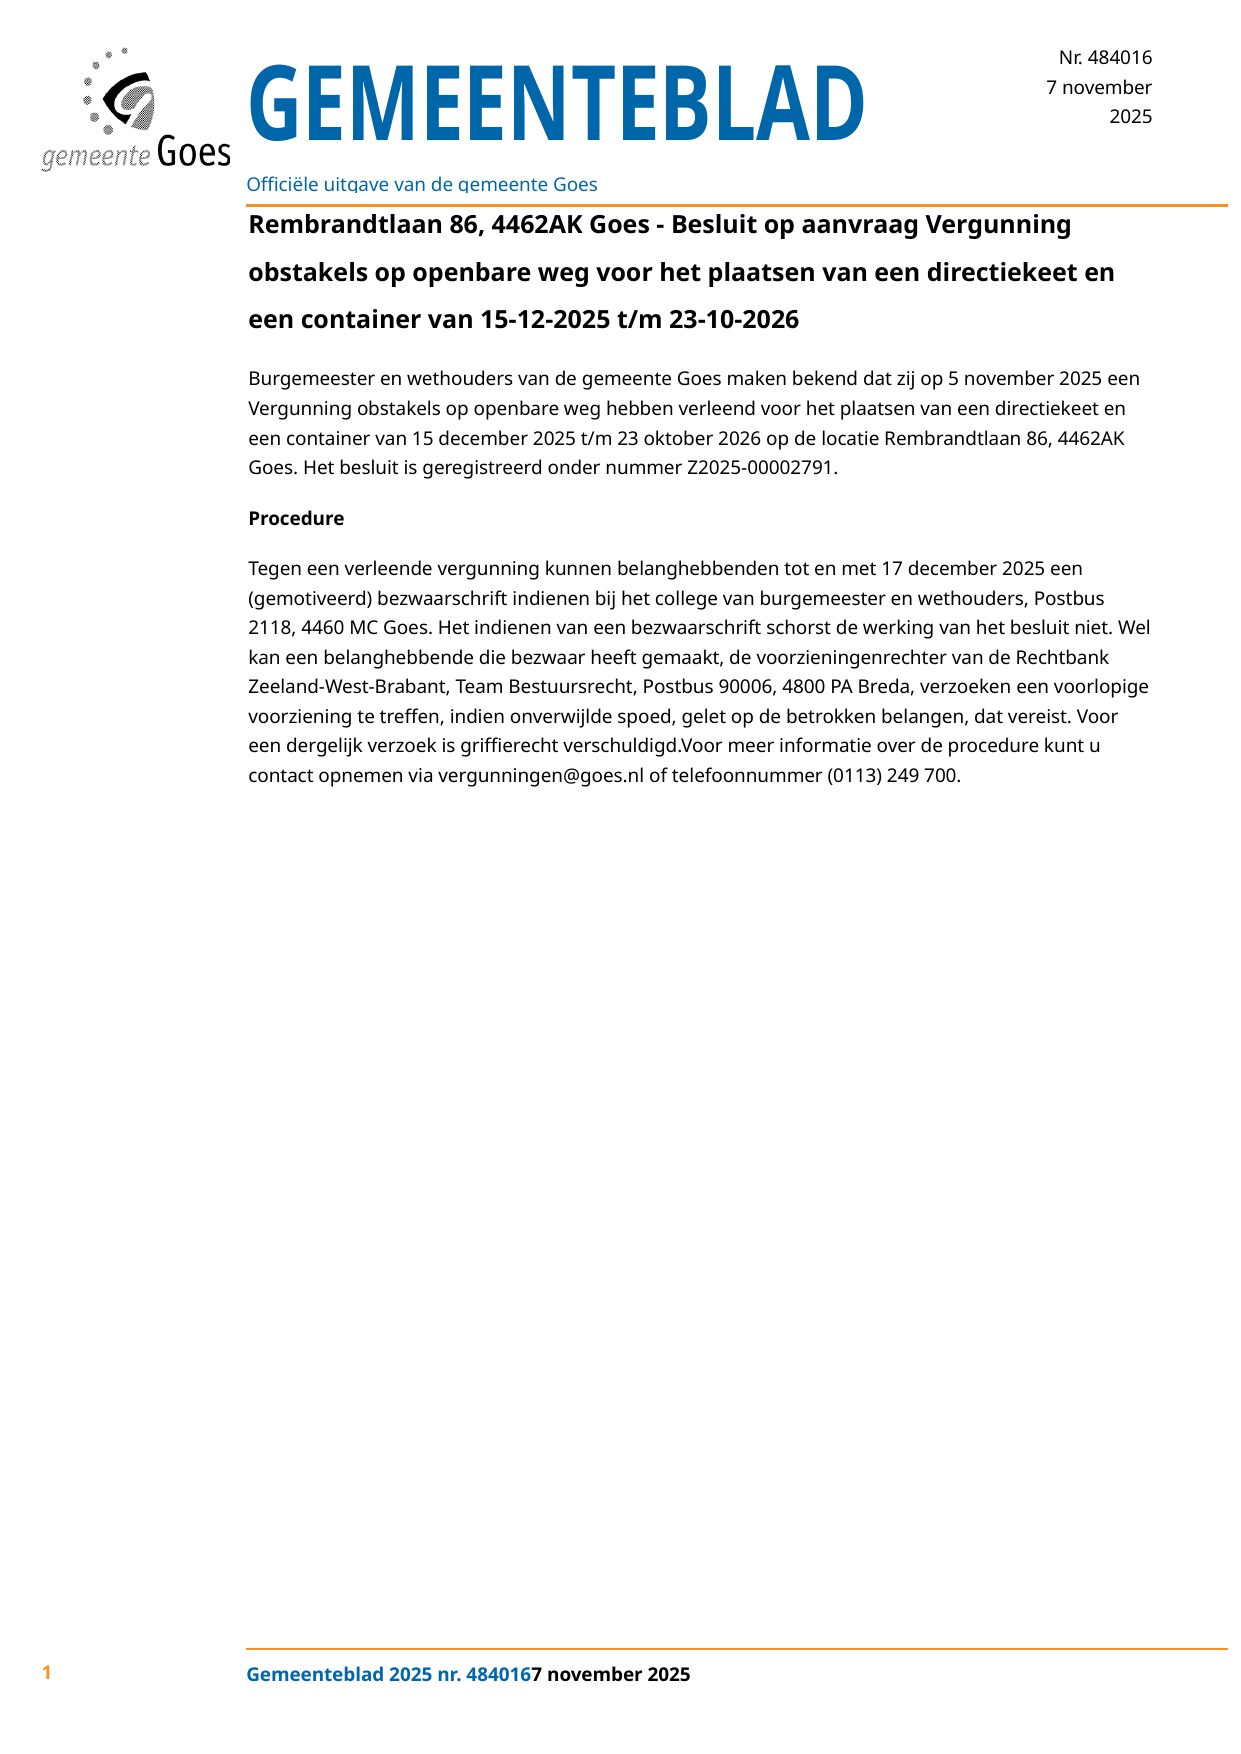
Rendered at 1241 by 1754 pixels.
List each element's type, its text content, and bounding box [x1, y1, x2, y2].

text Burgemeester en wethouders van de gemeente Goes maken bekend dat zij op 5 november 2025 een Vergunning obstakels op openbare weg hebben verleend voor het plaatsen van een directiekeet en een container van 15 december 2025 t/m 23 oktober 2026 op de locatie Rembrandtlaan 86, 4462AK Goes. Het besluit is geregistreerd onder nummer Z2025-00002791. [248, 366, 1152, 480]
text Tegen een verleende vergunning kunnen belanghebbenden tot en met 17 december 2025 een (gemotiveerd) bezwaarschrift indienen bij het college van burgemeester en wethouders, Postbus 2118, 4460 MC Goes. Het indienen van een bezwaarschrift schorst de werking van het besluit niet. Wel kan een belanghebbende die bezwaar heeft gemaakt, de voorzieningenrechter van de Rechtbank Zeeland-West-Brabant, Team Bestuursrecht, Postbus 90006, 4800 PA Breda, verzoeken een voorlopige voorziening te treffen, indien onverwijlde spoed, gelet op de betrokken belangen, dat vereist. Voor een dergelijk verzoek is griffierecht verschuldigd.Voor meer informatie over de procedure kunt u contact opnemen via vergunningen@goes.nl of telefoonnummer (0113) 249 700. [248, 555, 1152, 788]
text Rembrandtlaan 86, 4462AK Goes - Besluit op aanvraag Vergunning obstakels op openbare weg voor het plaatsen van een directiekeet en een container van 15-12-2025 t/m 23-10-2026 [248, 207, 1152, 336]
picture [41, 47, 231, 172]
text Procedure [248, 505, 1152, 530]
